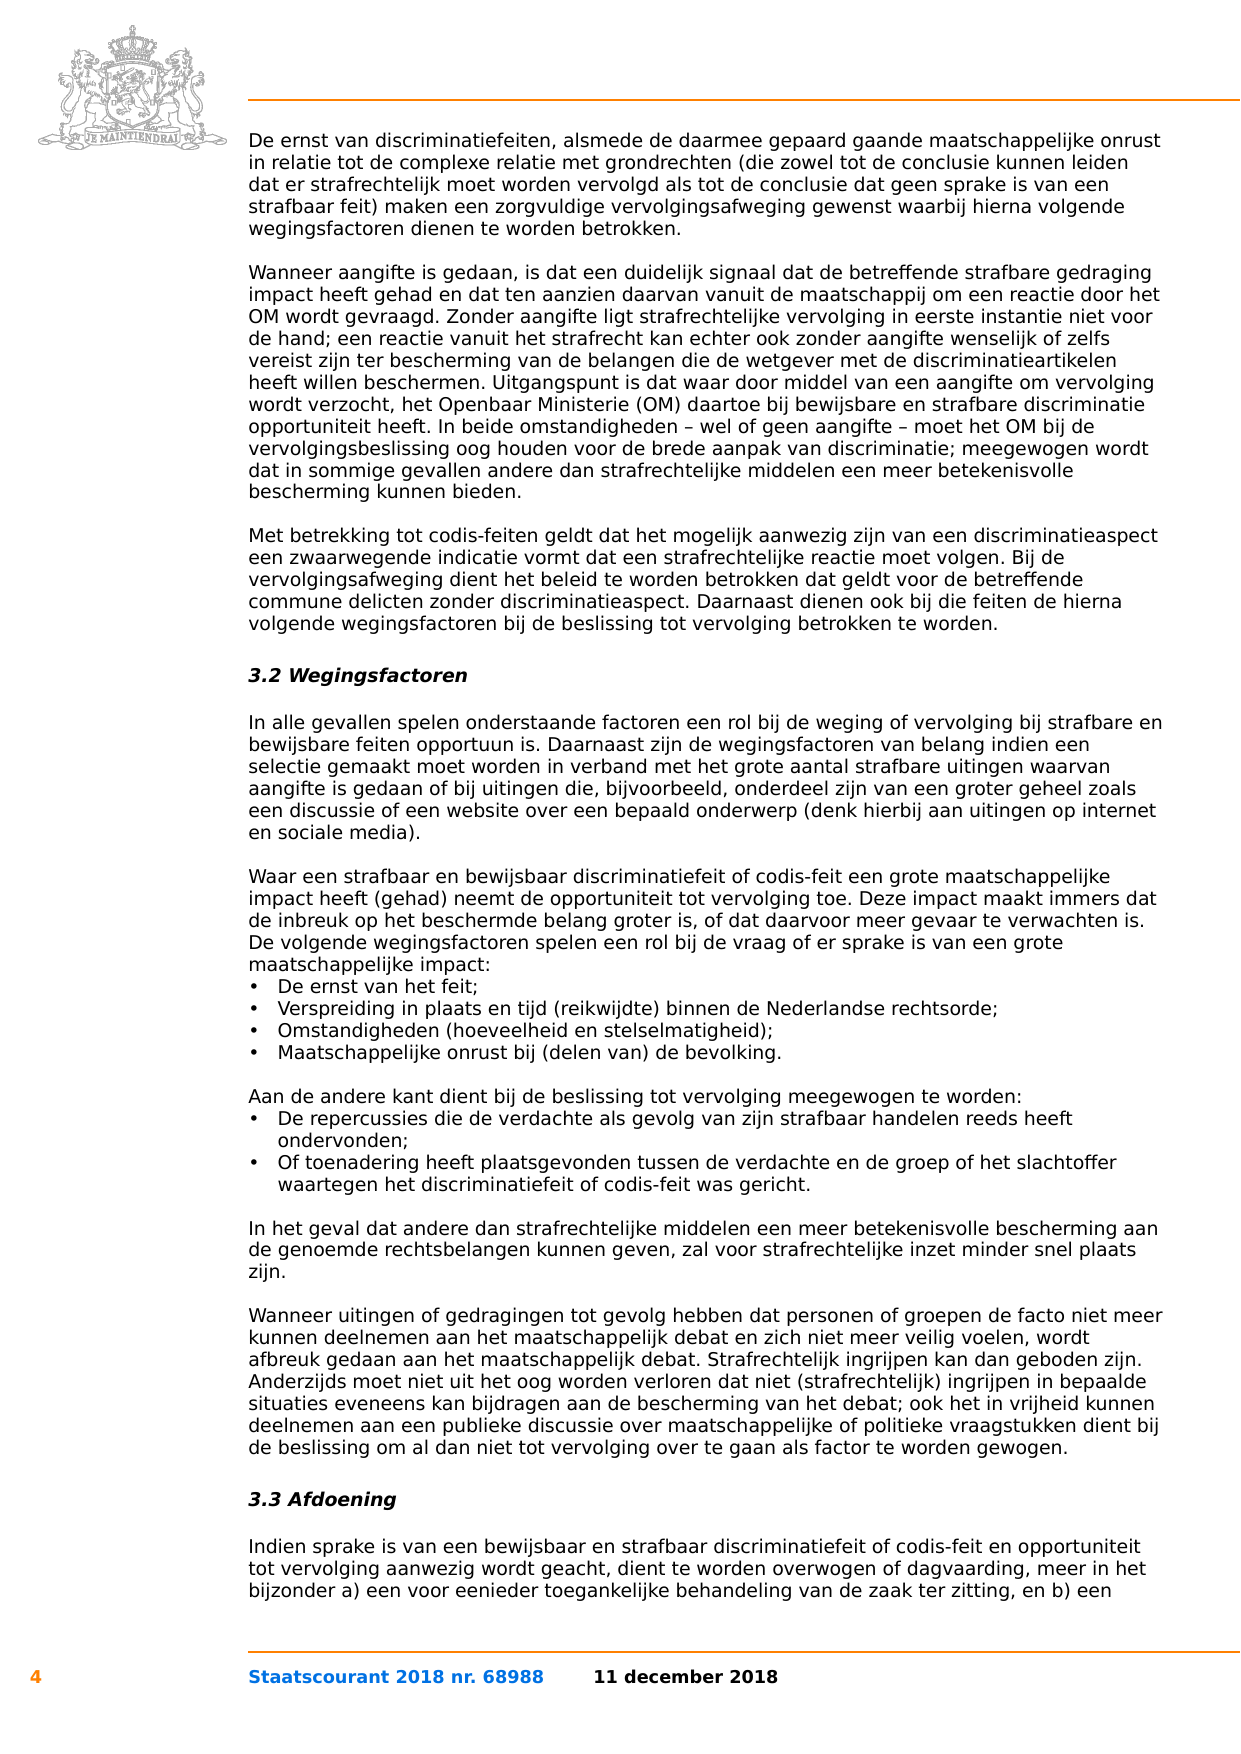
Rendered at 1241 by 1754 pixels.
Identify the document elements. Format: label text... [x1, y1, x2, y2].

text • Of toenadering heeft plaatsgevonden tussen de verdachte en de groep of het slachtoffer waartegen het discriminatiefeit of codis-feit was gericht. [248, 1152, 1163, 1196]
text • De repercussies die de verdachte als gevolg van zijn strafbaar handelen reeds heeft ondervonden; [248, 1108, 1163, 1152]
text In het geval dat andere dan strafrechtelijke middelen een meer betekenisvolle bescherming aan de genoemde rechtsbelangen kunnen geven, zal voor strafrechtelijke inzet minder snel plaats zijn. [248, 1217, 1163, 1283]
text Met betrekking tot codis-feiten geldt dat het mogelijk aanwezig zijn van een discriminatieaspect een zwaarwegende indicatie vormt dat een strafrechtelijke reactie moet volgen. Bij de vervolgingsafweging dient het beleid te worden betrokken dat geldt voor de betreffende commune delicten zonder discriminatieaspect. Daarnaast dienen ook bij die feiten de hierna volgende wegingsfactoren bij de beslissing tot vervolging betrokken te worden. [248, 525, 1163, 635]
text • Maatschappelijke onrust bij (delen van) de bevolking. [248, 1042, 1163, 1064]
text • Omstandigheden (hoeveelheid en stelselmatigheid); [248, 1020, 1163, 1042]
picture [38, 25, 227, 150]
text Indien sprake is van een bewijsbaar en strafbaar discriminatiefeit of codis-feit en opportuniteit tot vervolging aanwezig wordt geacht, dient te worden overwogen of dagvaarding, meer in het bijzonder a) een voor eenieder toegankelijke behandeling van de zaak ter zitting, en b) een [248, 1536, 1163, 1602]
text Waar een strafbaar en bewijsbaar discriminatiefeit of codis-feit een grote maatschappelijke impact heeft (gehad) neemt de opportuniteit tot vervolging toe. Deze impact maakt immers dat de inbreuk op het beschermde belang groter is, of dat daarvoor meer gevaar te verwachten is. De volgende wegingsfactoren spelen een rol bij de vraag of er sprake is van een grote maatschappelijke impact: [248, 866, 1163, 976]
text • De ernst van het feit; [248, 976, 1163, 998]
subtitle 3.3 Afdoening [248, 1489, 1163, 1511]
subtitle 3.2 Wegingsfactoren [248, 665, 1163, 687]
text Wanneer aangifte is gedaan, is dat een duidelijk signaal dat de betreffende strafbare gedraging impact heeft gehad en dat ten aanzien daarvan vanuit de maatschappij om een reactie door het OM wordt gevraagd. Zonder aangifte ligt strafrechtelijke vervolging in eerste instantie niet voor de hand; een reactie vanuit het strafrecht kan echter ook zonder aangifte wenselijk of zelfs vereist zijn ter bescherming van de belangen die de wetgever met de discriminatieartikelen heeft willen beschermen. Uitgangspunt is dat waar door middel van een aangifte om vervolging wordt verzocht, het Openbaar Ministerie (OM) daartoe bij bewijsbare en strafbare discriminatie opportuniteit heeft. In beide omstandigheden – wel of geen aangifte – moet het OM bij de vervolgingsbeslissing oog houden voor de brede aanpak van discriminatie; meegewogen wordt dat in sommige gevallen andere dan strafrechtelijke middelen een meer betekenisvolle bescherming kunnen bieden. [248, 262, 1163, 503]
text De ernst van discriminatiefeiten, alsmede de daarmee gepaard gaande maatschappelijke onrust in relatie tot de complexe relatie met grondrechten (die zowel tot de conclusie kunnen leiden dat er strafrechtelijk moet worden vervolgd als tot de conclusie dat geen sprake is van een strafbaar feit) maken een zorgvuldige vervolgingsafweging gewenst waarbij hierna volgende wegingsfactoren dienen te worden betrokken. [248, 130, 1163, 240]
text Aan de andere kant dient bij de beslissing tot vervolging meegewogen te worden: [248, 1086, 1163, 1108]
text Wanneer uitingen of gedragingen tot gevolg hebben dat personen of groepen de facto niet meer kunnen deelnemen aan het maatschappelijk debat en zich niet meer veilig voelen, wordt afbreuk gedaan aan het maatschappelijk debat. Strafrechtelijk ingrijpen kan dan geboden zijn. Anderzijds moet niet uit het oog worden verloren dat niet (strafrechtelijk) ingrijpen in bepaalde situaties eveneens kan bijdragen aan de bescherming van het debat; ook het in vrijheid kunnen deelnemen aan een publieke discussie over maatschappelijke of politieke vraagstukken dient bij de beslissing om al dan niet tot vervolging over te gaan als factor te worden gewogen. [248, 1305, 1163, 1459]
text In alle gevallen spelen onderstaande factoren een rol bij de weging of vervolging bij strafbare en bewijsbare feiten opportuun is. Daarnaast zijn de wegingsfactoren van belang indien een selectie gemaakt moet worden in verband met het grote aantal strafbare uitingen waarvan aangifte is gedaan of bij uitingen die, bijvoorbeeld, onderdeel zijn van een groter geheel zoals een discussie of een website over een bepaald onderwerp (denk hierbij aan uitingen op internet en sociale media). [248, 712, 1163, 844]
text • Verspreiding in plaats en tijd (reikwijdte) binnen de Nederlandse rechtsorde; [248, 998, 1163, 1020]
